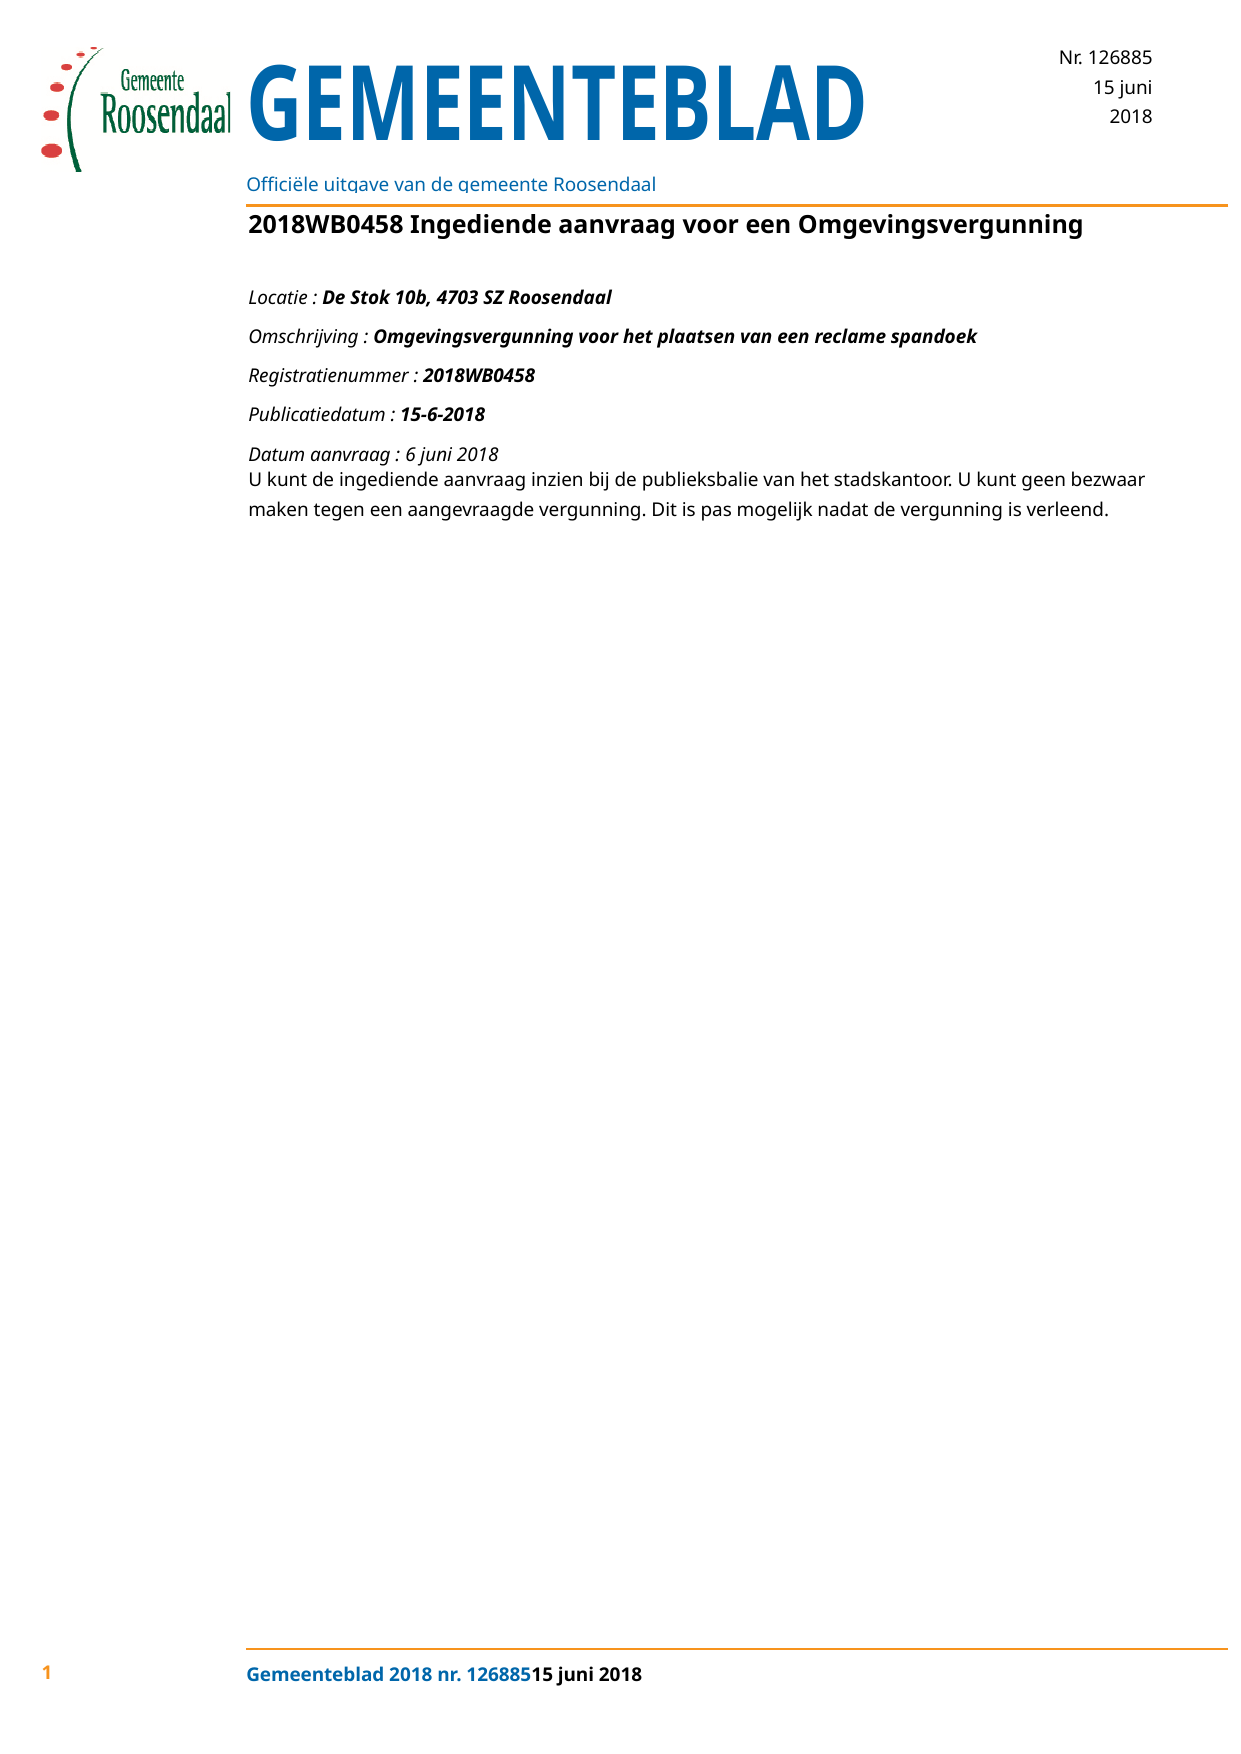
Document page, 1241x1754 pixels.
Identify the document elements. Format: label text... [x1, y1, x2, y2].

text Registratienummer : 2018WB0458 [248, 362, 1152, 388]
text Publicatiedatum : 15-6-2018 [248, 402, 1152, 427]
text Locatie : De Stok 10b, 4703 SZ Roosendaal [248, 284, 1152, 309]
text Omschrijving : Omgevingsvergunning voor het plaatsen van een reclame spandoek [248, 323, 1152, 349]
picture [41, 47, 231, 172]
text U kunt de ingediende aanvraag inzien bij de publieksbalie van het stadskantoor. U kunt geen bezwaar maken tegen een aangevraagde vergunning. Dit is pas mogelijk nadat de vergunning is verleend. [248, 467, 1152, 522]
text 2018WB0458 Ingediende aanvraag voor een Omgevingsvergunning [248, 207, 1152, 241]
text Datum aanvraag : 6 juni 2018 [248, 441, 1152, 467]
